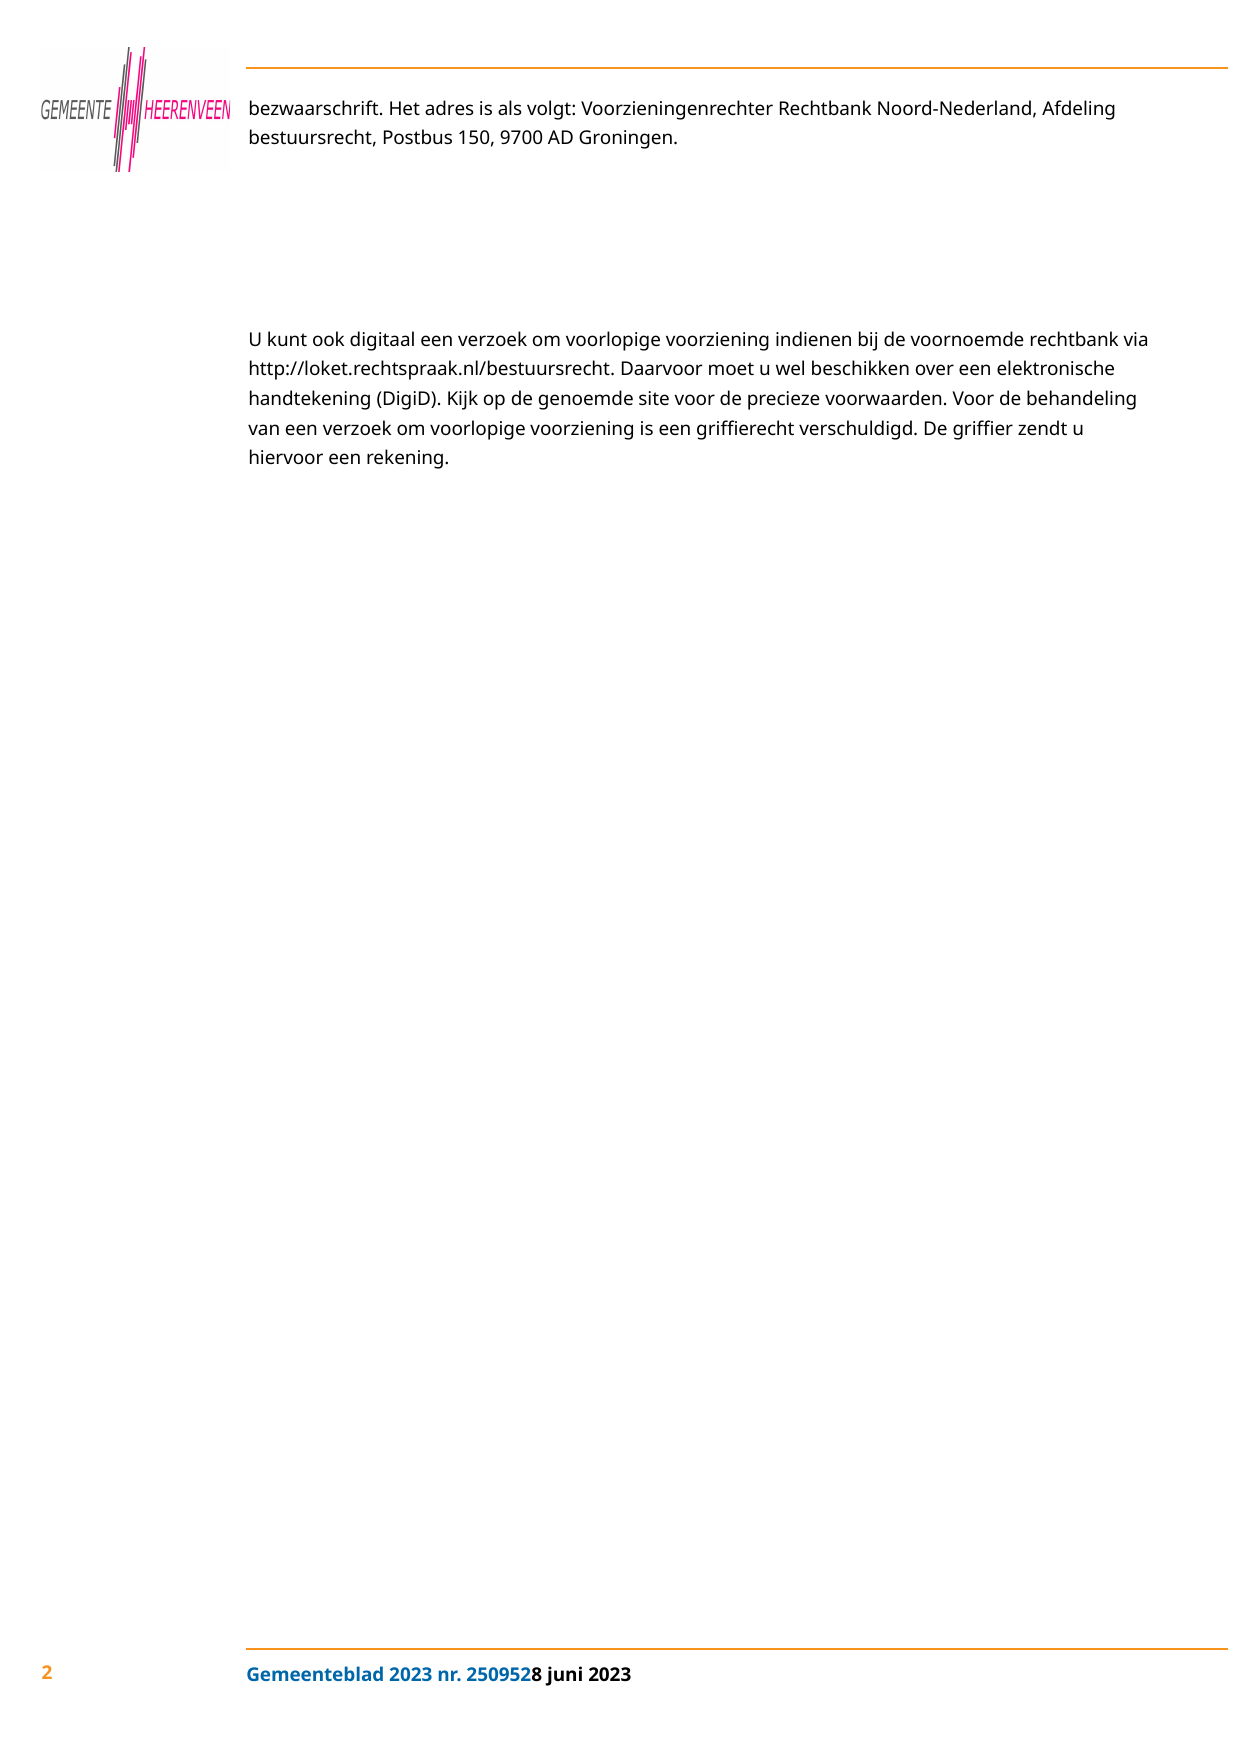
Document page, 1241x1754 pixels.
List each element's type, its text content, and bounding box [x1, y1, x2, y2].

text U kunt ook digitaal een verzoek om voorlopige voorziening indienen bij de voornoemde rechtbank via http://loket.rechtspraak.nl/bestuursrecht. Daarvoor moet u wel beschikken over een elektronische handtekening (DigiD). Kijk op de genoemde site voor de precieze voorwaarden. Voor de behandeling van een verzoek om voorlopige voorziening is een griffierecht verschuldigd. De griffier zendt u hiervoor een rekening. [248, 326, 1152, 470]
picture [41, 47, 231, 172]
text bezwaarschrift. Het adres is als volgt: Voorzieningenrechter Rechtbank Noord-Nederland, Afdeling bestuursrecht, Postbus 150, 9700 AD Groningen. [248, 95, 1152, 150]
